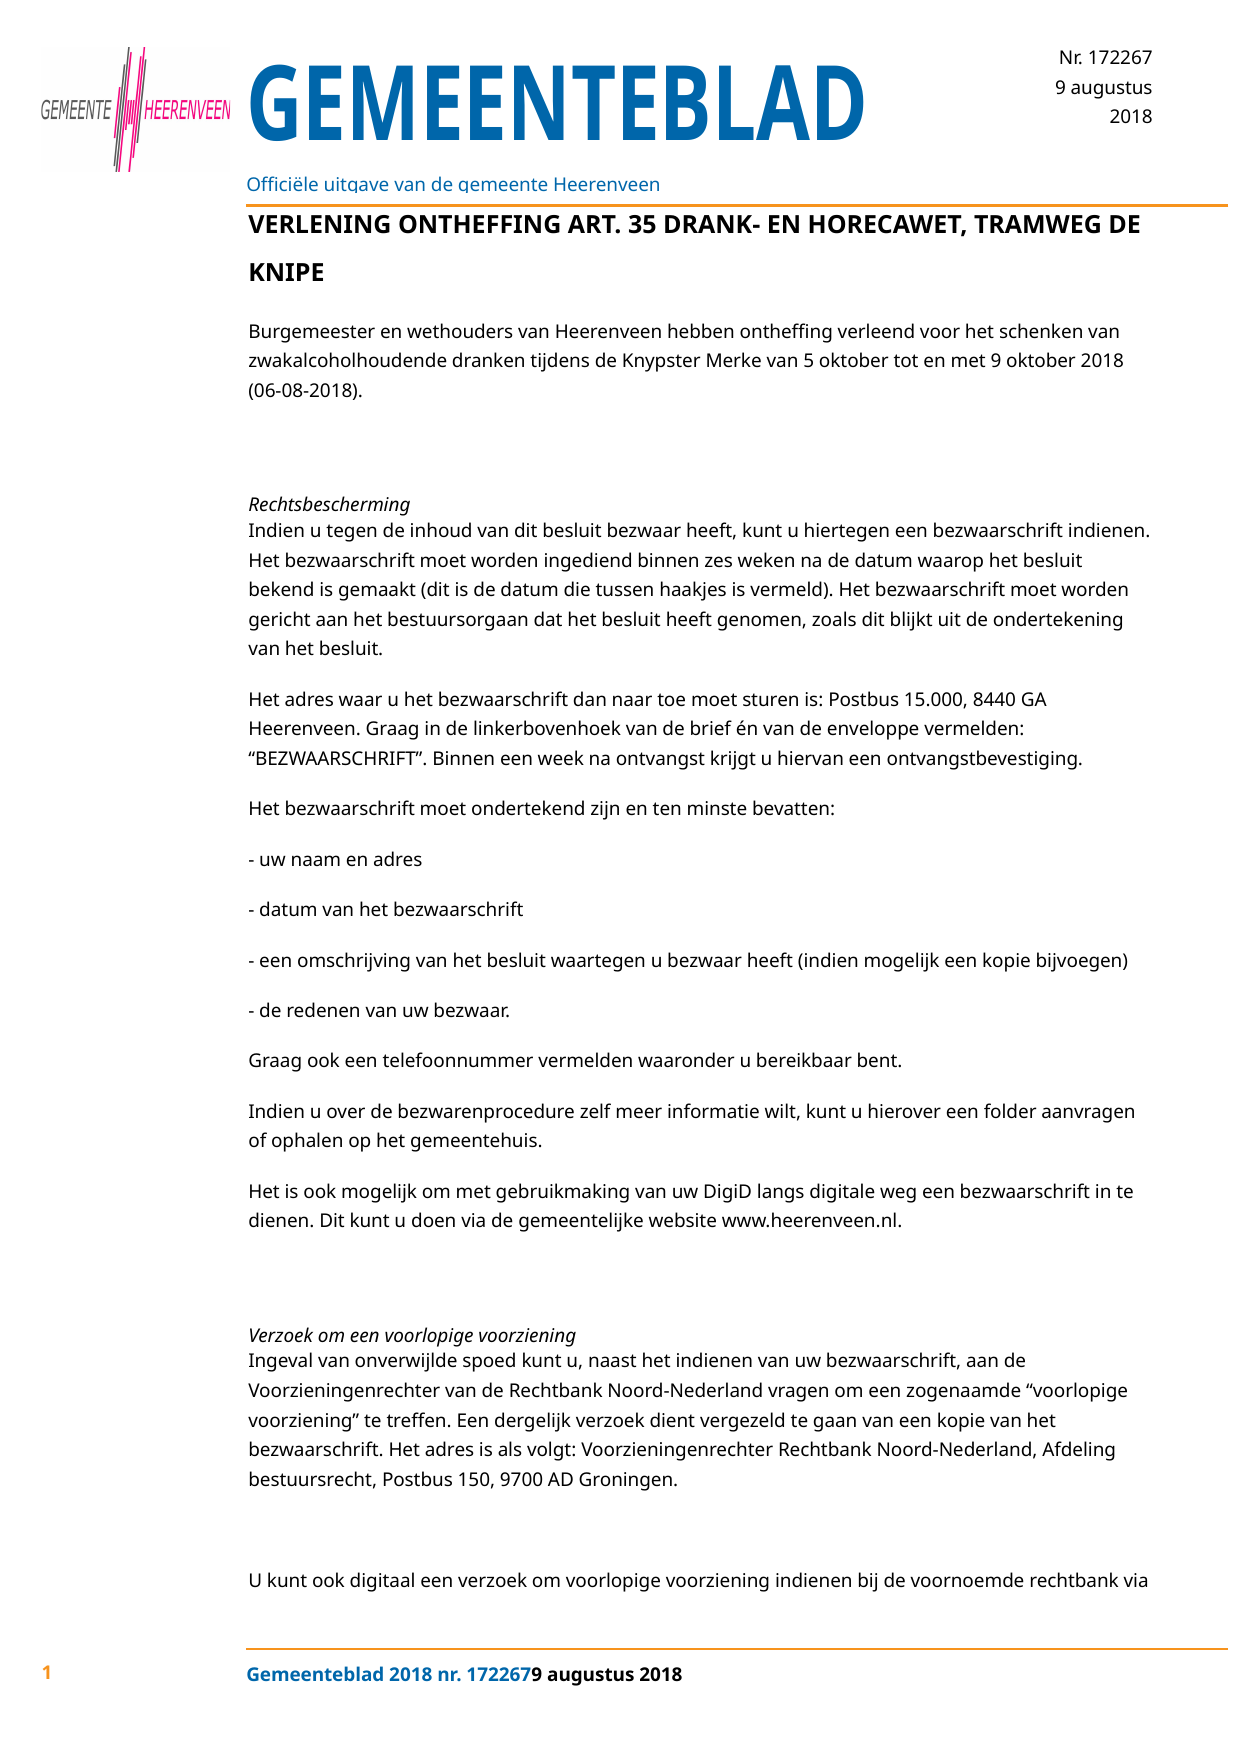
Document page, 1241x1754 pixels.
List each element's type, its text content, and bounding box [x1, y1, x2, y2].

picture [41, 47, 231, 172]
text Indien u tegen de inhoud van dit besluit bezwaar heeft, kunt u hiertegen een bezwaarschrift indienen. Het bezwaarschrift moet worden ingediend binnen zes weken na de datum waarop het besluit bekend is gemaakt (dit is de datum die tussen haakjes is vermeld). Het bezwaarschrift moet worden gericht aan het bestuursorgaan dat het besluit heeft genomen, zoals dit blijkt uit de ondertekening van het besluit. [248, 517, 1152, 661]
text Het bezwaarschrift moet ondertekend zijn en ten minste bevatten: [248, 796, 1152, 821]
text Ingeval van onverwijlde spoed kunt u, naast het indienen van uw bezwaarschrift, aan de Voorzieningenrechter van de Rechtbank Noord-Nederland vragen om een zogenaamde “voorlopige voorziening” te treffen. Een dergelijk verzoek dient vergezeld te gaan van een kopie van het bezwaarschrift. Het adres is als volgt: Voorzieningenrechter Rechtbank Noord-Nederland, Afdeling bestuursrecht, Postbus 150, 9700 AD Groningen. [248, 1348, 1152, 1492]
text Het is ook mogelijk om met gebruikmaking van uw DigiD langs digitale weg een bezwaarschrift in te dienen. Dit kunt u doen via de gemeentelijke website www.heerenveen.nl. [248, 1178, 1152, 1233]
text Rechtsbescherming [248, 491, 1152, 517]
text - datum van het bezwaarschrift [248, 896, 1152, 922]
text - een omschrijving van het besluit waartegen u bezwaar heeft (indien mogelijk een kopie bijvoegen) [248, 947, 1152, 972]
text Graag ook een telefoonnummer vermelden waaronder u bereikbaar bent. [248, 1048, 1152, 1073]
text Indien u over de bezwarenprocedure zelf meer informatie wilt, kunt u hierover een folder aanvragen of ophalen op het gemeentehuis. [248, 1098, 1152, 1153]
text - uw naam en adres [248, 846, 1152, 872]
text Het adres waar u het bezwaarschrift dan naar toe moet sturen is: Postbus 15.000, 8440 GA Heerenveen. Graag in de linkerbovenhoek van de brief én van de enveloppe vermelden: “BEZWAARSCHRIFT”. Binnen een week na ontvangst krijgt u hiervan een ontvangstbevestiging. [248, 686, 1152, 771]
text VERLENING ONTHEFFING ART. 35 DRANK- EN HORECAWET, TRAMWEG DE KNIPE [248, 207, 1152, 288]
text - de redenen van uw bezwaar. [248, 997, 1152, 1023]
text Verzoek om een voorlopige voorziening [248, 1322, 1152, 1348]
text U kunt ook digitaal een verzoek om voorlopige voorziening indienen bij de voornoemde rechtbank via [248, 1567, 1152, 1593]
text Burgemeester en wethouders van Heerenveen hebben ontheffing verleend voor het schenken van zwakalcoholhoudende dranken tijdens de Knypster Merke van 5 oktober tot en met 9 oktober 2018 (06-08-2018). [248, 318, 1152, 403]
